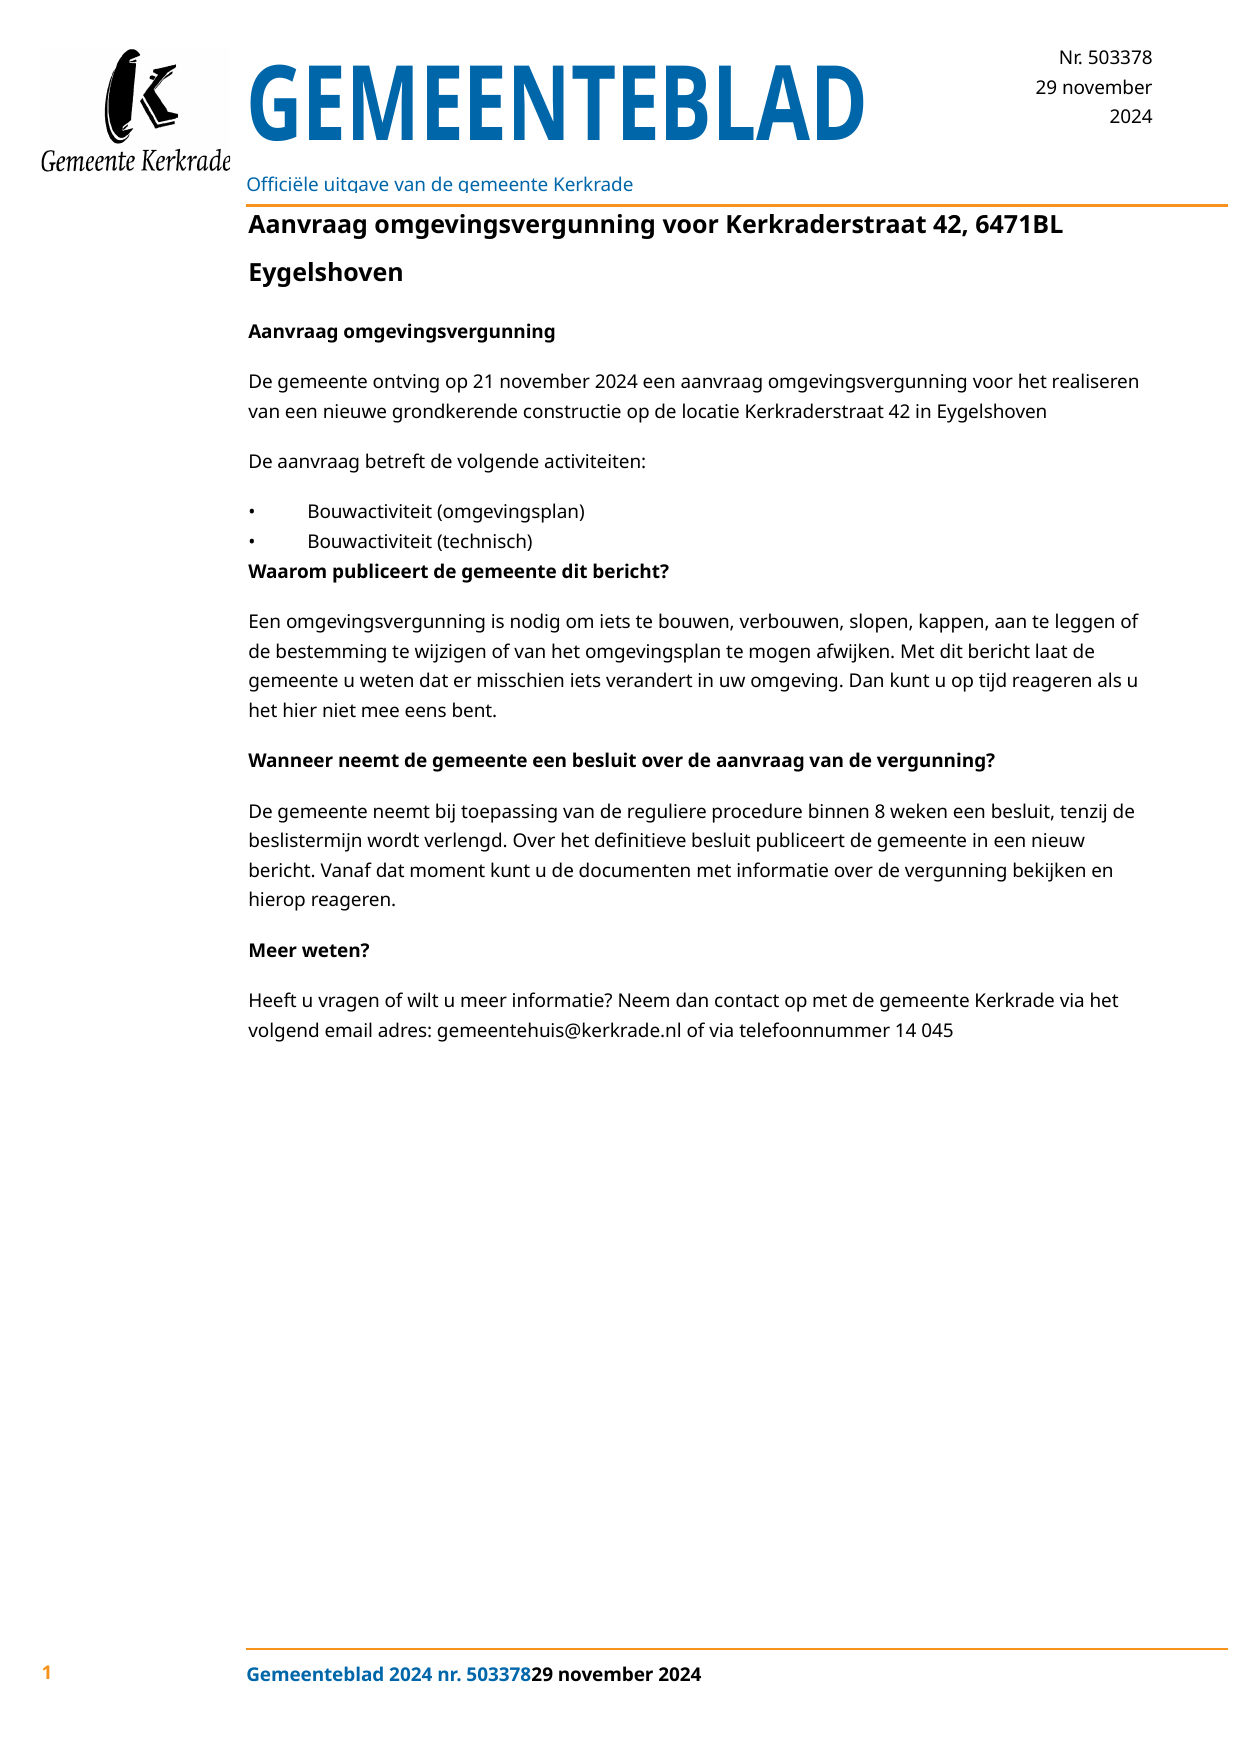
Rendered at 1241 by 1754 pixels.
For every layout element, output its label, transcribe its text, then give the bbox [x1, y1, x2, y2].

text De gemeente ontving op 21 november 2024 een aanvraag omgevingsvergunning voor het realiseren van een nieuwe grondkerende constructie op de locatie Kerkraderstraat 42 in Eygelshoven [248, 368, 1152, 424]
text Aanvraag omgevingsvergunning [248, 318, 1152, 344]
text Wanneer neemt de gemeente een besluit over de aanvraag van de vergunning? [248, 747, 1152, 773]
text Waarom publiceert de gemeente dit bericht? [248, 558, 1152, 584]
list Bouwactiviteit (technisch) [248, 528, 1152, 554]
text Aanvraag omgevingsvergunning voor Kerkraderstraat 42, 6471BL Eygelshoven [248, 207, 1152, 288]
text Een omgevingsvergunning is nodig om iets te bouwen, verbouwen, slopen, kappen, aan te leggen of de bestemming te wijzigen of van het omgevingsplan te mogen afwijken. Met dit bericht laat de gemeente u weten dat er misschien iets verandert in uw omgeving. Dan kunt u op tijd reageren als u het hier niet mee eens bent. [248, 608, 1152, 723]
picture [41, 47, 231, 172]
text Meer weten? [248, 937, 1152, 963]
list Bouwactiviteit (omgevingsplan) [248, 499, 1152, 524]
text De aanvraag betreft de volgende activiteiten: [248, 448, 1152, 474]
text De gemeente neemt bij toepassing van de reguliere procedure binnen 8 weken een besluit, tenzij de beslistermijn wordt verlengd. Over het definitieve besluit publiceert de gemeente in een nieuw bericht. Vanaf dat moment kunt u de documenten met informatie over de vergunning bekijken en hierop reageren. [248, 798, 1152, 912]
text Heeft u vragen of wilt u meer informatie? Neem dan contact op met de gemeente Kerkrade via het volgend email adres: gemeentehuis@kerkrade.nl of via telefoonnummer 14 045 [248, 987, 1152, 1043]
